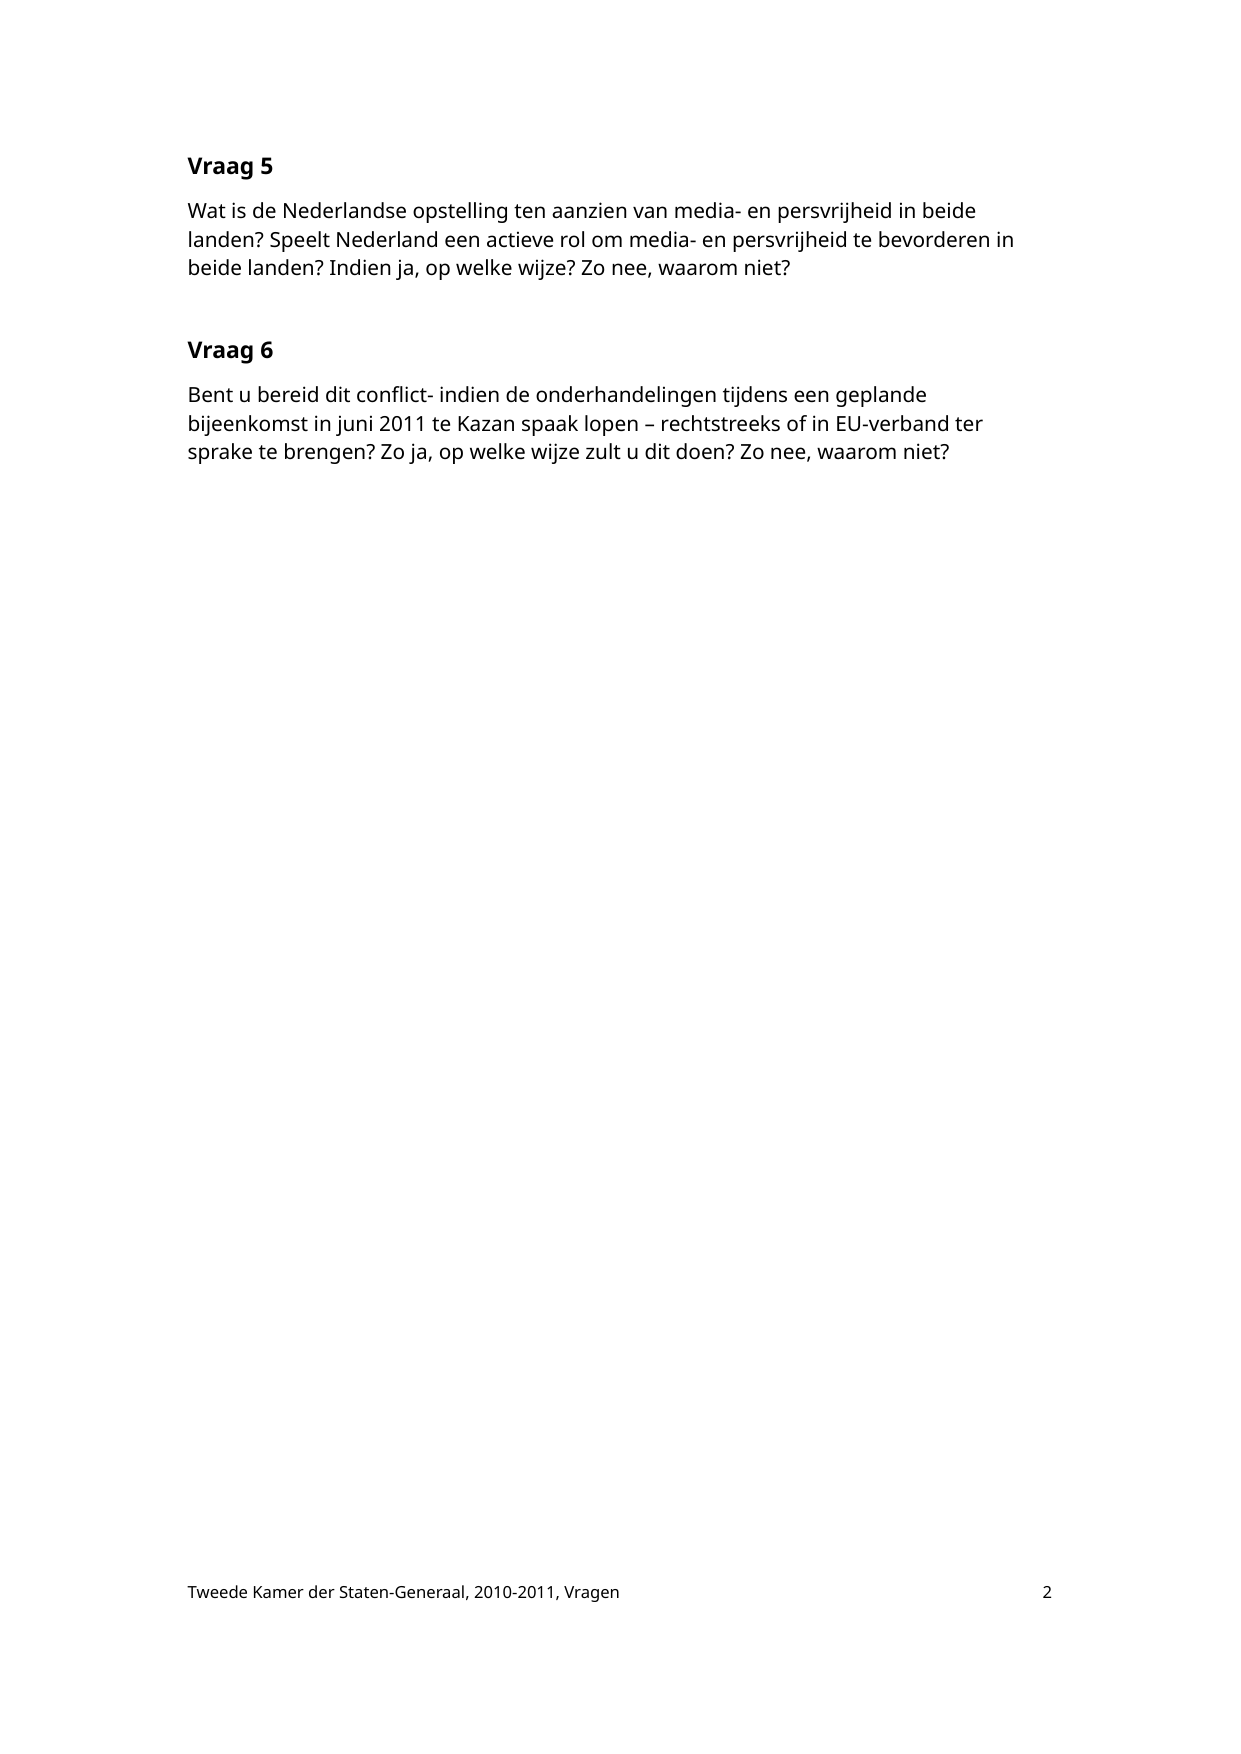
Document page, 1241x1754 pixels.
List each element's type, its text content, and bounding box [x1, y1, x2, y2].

text Wat is de Nederlandse opstelling ten aanzien van media- en persvrijheid in beide landen? Speelt Nederland een actieve rol om media- en persvrijheid te bevorderen in beide landen? Indien ja, op welke wijze? Zo nee, waarom niet? [187, 196, 1053, 282]
text Bent u bereid dit conflict- indien de onderhandelingen tijdens een geplande bijeenkomst in juni 2011 te Kazan spaak lopen – rechtstreeks of in EU-verband ter sprake te brengen? Zo ja, op welke wijze zult u dit doen? Zo nee, waarom niet? [187, 380, 1053, 466]
subtitle Vraag 5 [187, 150, 1053, 181]
subtitle Vraag 6 [187, 334, 1053, 365]
